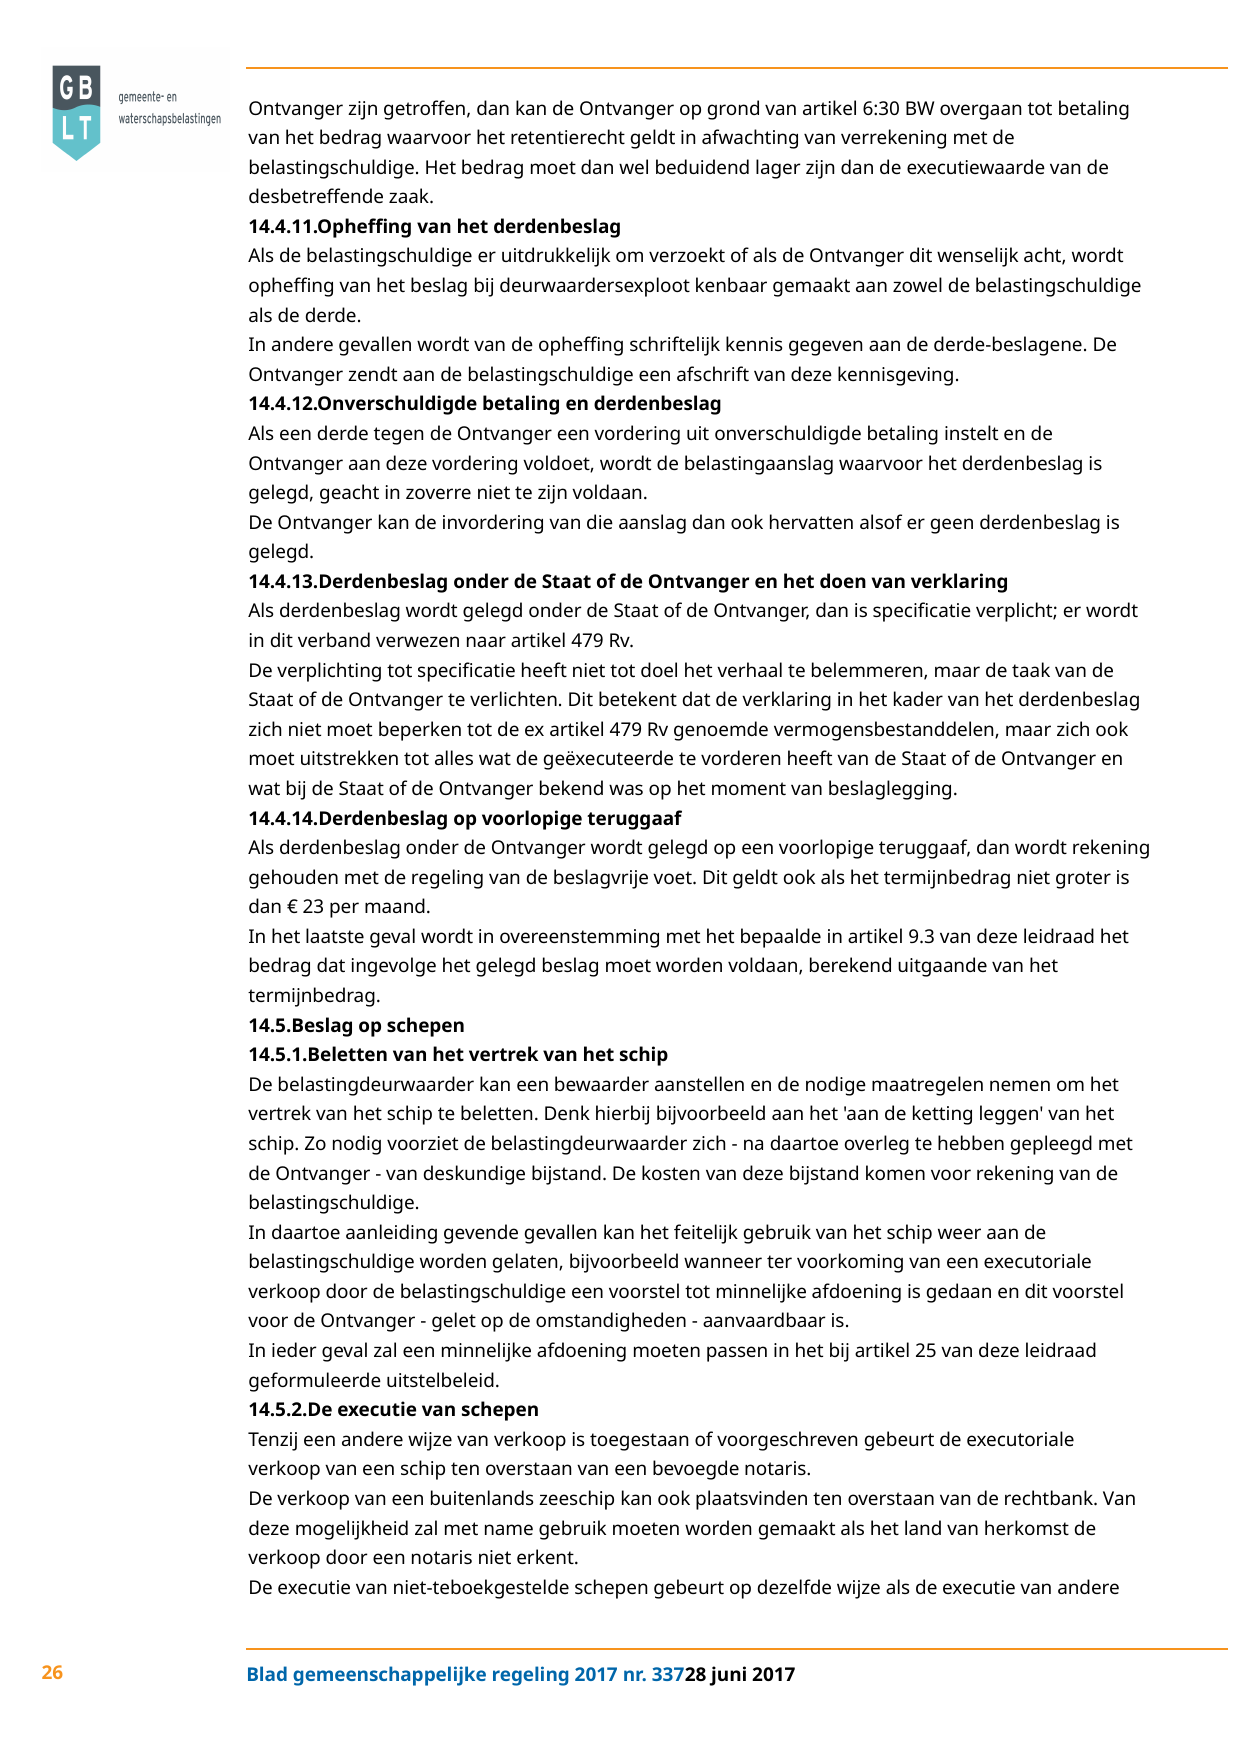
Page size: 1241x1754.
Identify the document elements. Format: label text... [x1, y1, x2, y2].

text De Ontvanger kan de invordering van die aanslag dan ook hervatten alsof er geen derdenbeslag is gelegd. [248, 509, 1152, 564]
text Als derdenbeslag onder de Ontvanger wordt gelegd op een voorlopige teruggaaf, dan wordt rekening gehouden met de regeling van de beslagvrije voet. Dit geldt ook als het termijnbedrag niet groter is dan € 23 per maand. [248, 834, 1152, 919]
text De verplichting tot specificatie heeft niet tot doel het verhaal te belemmeren, maar de taak van de Staat of de Ontvanger te verlichten. Dit betekent dat de verklaring in het kader van het derdenbeslag zich niet moet beperken tot de ex artikel 479 Rv genoemde vermogensbestanddelen, maar zich ook moet uitstrekken tot alles wat de geëxecuteerde te vorderen heeft van de Staat of de Ontvanger en wat bij de Staat of de Ontvanger bekend was op het moment van beslaglegging. [248, 657, 1152, 801]
text Als de belastingschuldige er uitdrukkelijk om verzoekt of als de Ontvanger dit wenselijk acht, wordt opheffing van het beslag bij deurwaardersexploot kenbaar gemaakt aan zowel de belastingschuldige als de derde. [248, 243, 1152, 328]
text In daartoe aanleiding gevende gevallen kan het feitelijk gebruik van het schip weer aan de belastingschuldige worden gelaten, bijvoorbeeld wanneer ter voorkoming van een executoriale verkoop door de belastingschuldige een voorstel tot minnelijke afdoening is gedaan en dit voorstel voor de Ontvanger - gelet op de omstandigheden - aanvaardbaar is. [248, 1219, 1152, 1333]
picture [41, 47, 231, 172]
text Tenzij een andere wijze van verkoop is toegestaan of voorgeschreven gebeurt de executoriale verkoop van een schip ten overstaan van een bevoegde notaris. [248, 1426, 1152, 1481]
text Als een derde tegen de Ontvanger een vordering uit onverschuldigde betaling instelt en de Ontvanger aan deze vordering voldoet, wordt de belastingaanslag waarvoor het derdenbeslag is gelegd, geacht in zoverre niet te zijn voldaan. [248, 420, 1152, 505]
text 14.4.13.Derdenbeslag onder de Staat of de Ontvanger en het doen van verklaring [248, 568, 1152, 594]
text 14.4.11.Opheffing van het derdenbeslag [248, 213, 1152, 239]
text Als derdenbeslag wordt gelegd onder de Staat of de Ontvanger, dan is specificatie verplicht; er wordt in dit verband verwezen naar artikel 479 Rv. [248, 598, 1152, 653]
text Ontvanger zijn getroffen, dan kan de Ontvanger op grond van artikel 6:30 BW overgaan tot betaling van het bedrag waarvoor het retentierecht geldt in afwachting van verrekening met de belastingschuldige. Het bedrag moet dan wel beduidend lager zijn dan de executiewaarde van de desbetreffende zaak. [248, 95, 1152, 209]
text De verkoop van een buitenlands zeeschip kan ook plaatsvinden ten overstaan van de rechtbank. Van deze mogelijkheid zal met name gebruik moeten worden gemaakt als het land van herkomst de verkoop door een notaris niet erkent. [248, 1485, 1152, 1570]
text In het laatste geval wordt in overeenstemming met het bepaalde in artikel 9.3 van deze leidraad het bedrag dat ingevolge het gelegd beslag moet worden voldaan, berekend uitgaande van het termijnbedrag. [248, 923, 1152, 1008]
text 14.4.14.Derdenbeslag op voorlopige teruggaaf [248, 805, 1152, 831]
text 14.5.2.De executie van schepen [248, 1396, 1152, 1422]
text In ieder geval zal een minnelijke afdoening moeten passen in het bij artikel 25 van deze leidraad geformuleerde uitstelbeleid. [248, 1337, 1152, 1393]
text 14.4.12.Onverschuldigde betaling en derdenbeslag [248, 391, 1152, 416]
text 14.5.Beslag op schepen [248, 1012, 1152, 1038]
text In andere gevallen wordt van de opheffing schriftelijk kennis gegeven aan de derde-beslagene. De Ontvanger zendt aan de belastingschuldige een afschrift van deze kennisgeving. [248, 331, 1152, 387]
text De belastingdeurwaarder kan een bewaarder aanstellen en de nodige maatregelen nemen om het vertrek van het schip te beletten. Denk hierbij bijvoorbeeld aan het 'aan de ketting leggen' van het schip. Zo nodig voorziet de belastingdeurwaarder zich - na daartoe overleg te hebben gepleegd met de Ontvanger - van deskundige bijstand. De kosten van deze bijstand komen voor rekening van de belastingschuldige. [248, 1071, 1152, 1215]
text 14.5.1.Beletten van het vertrek van het schip [248, 1041, 1152, 1067]
text De executie van niet-teboekgestelde schepen gebeurt op dezelfde wijze als de executie van andere [248, 1574, 1152, 1600]
